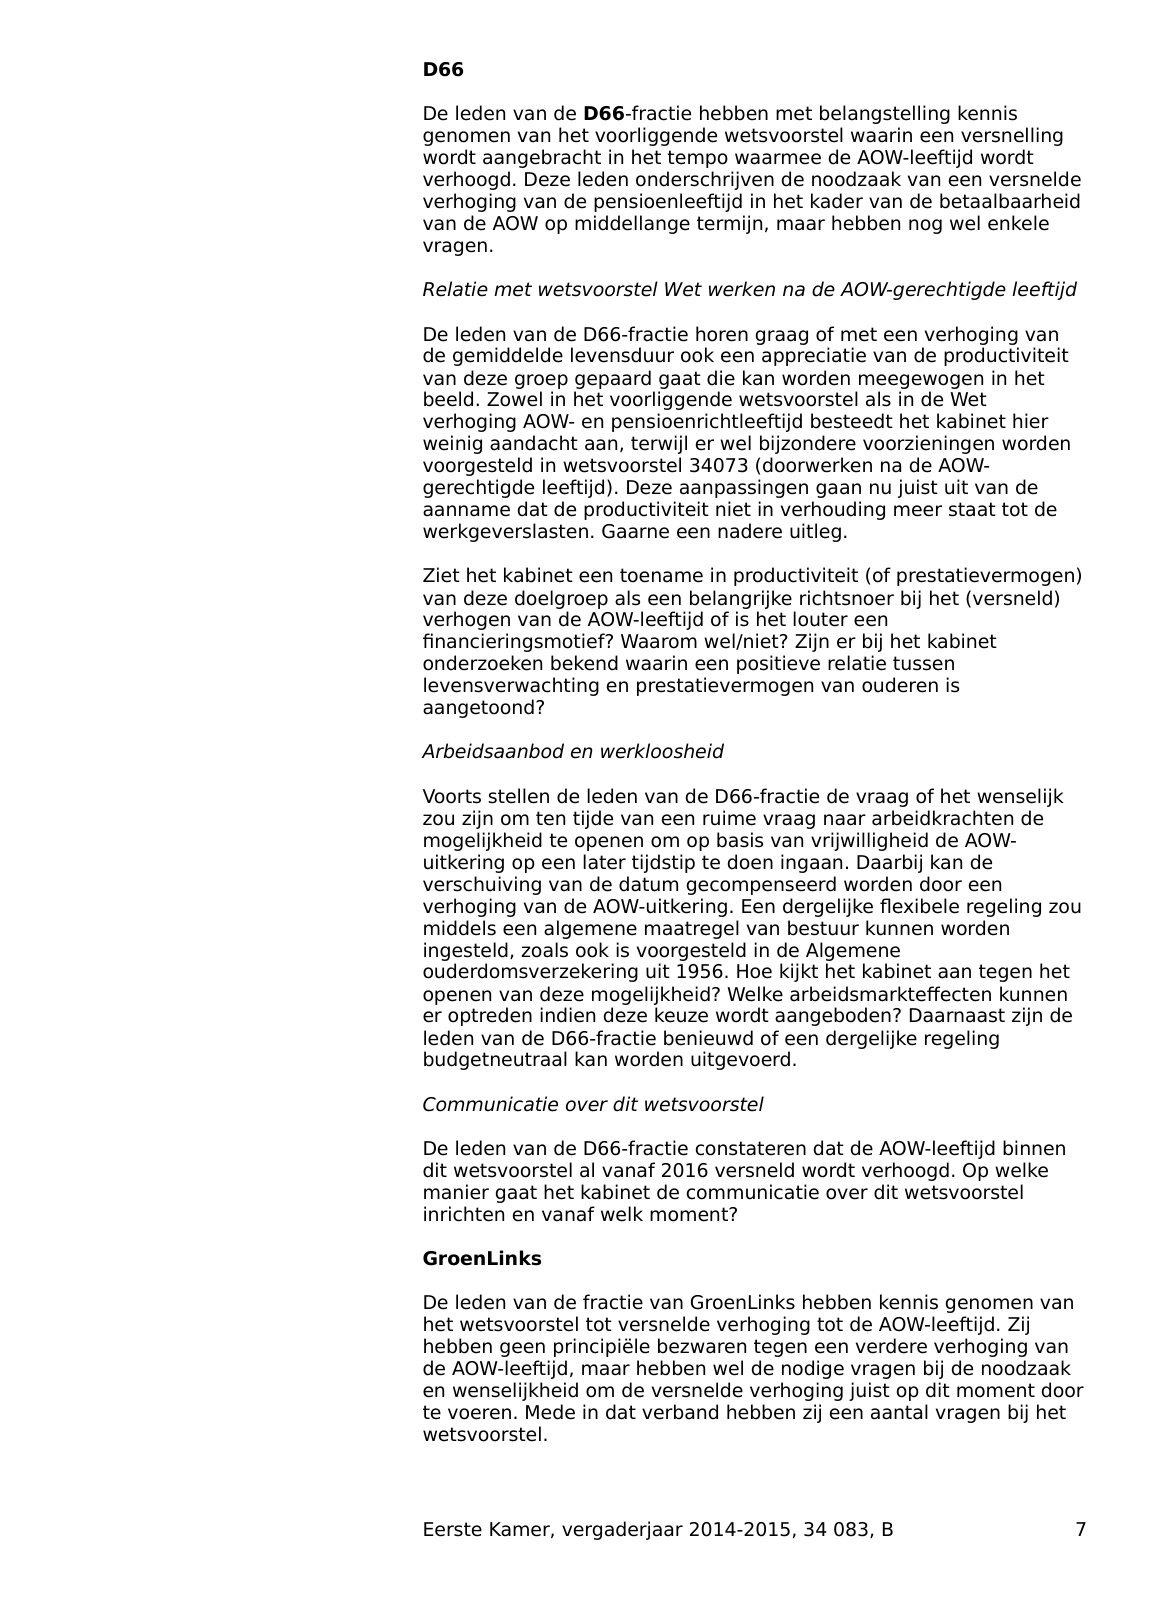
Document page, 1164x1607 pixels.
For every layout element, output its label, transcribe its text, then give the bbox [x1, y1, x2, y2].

text De leden van de fractie van GroenLinks hebben kennis genomen van het wetsvoorstel tot versnelde verhoging tot de AOW-leeftijd. Zij hebben geen principiële bezwaren tegen een verdere verhoging van de AOW-leeftijd, maar hebben wel de nodige vragen bij de noodzaak en wenselijkheid om de versnelde verhoging juist op dit moment door te voeren. Mede in dat verband hebben zij een aantal vragen bij het wetsvoorstel. [422, 1292, 1087, 1446]
text De leden van de D66-fractie hebben met belangstelling kennis genomen van het voorliggende wetsvoorstel waarin een versnelling wordt aangebracht in het tempo waarmee de AOW-leeftijd wordt verhoogd. Deze leden onderschrijven de noodzaak van een versnelde verhoging van de pensioenleeftijd in het kader van de betaalbaarheid van de AOW op middellange termijn, maar hebben nog wel enkele vragen. [422, 103, 1087, 257]
subtitle Arbeidsaanbod en werkloosheid [422, 741, 1087, 763]
subtitle GroenLinks [422, 1248, 1087, 1270]
subtitle Relatie met wetsvoorstel Wet werken na de AOW-gerechtigde leeftijd [422, 279, 1087, 301]
text De leden van de D66-fractie horen graag of met een verhoging van de gemiddelde levensduur ook een appreciatie van de productiviteit van deze groep gepaard gaat die kan worden meegewogen in het beeld. Zowel in het voorliggende wetsvoorstel als in de Wet verhoging AOW- en pensioenrichtleeftijd besteedt het kabinet hier weinig aandacht aan, terwijl er wel bijzondere voorzieningen worden voorgesteld in wetsvoorstel 34073 (doorwerken na de AOW-gerechtigde leeftijd). Deze aanpassingen gaan nu juist uit van de aanname dat de productiviteit niet in verhouding meer staat tot de werkgeverslasten. Gaarne een nadere uitleg. [422, 323, 1087, 543]
text Voorts stellen de leden van de D66-fractie de vraag of het wenselijk zou zijn om ten tijde van een ruime vraag naar arbeidkrachten de mogelijkheid te openen om op basis van vrijwilligheid de AOW-uitkering op een later tijdstip te doen ingaan. Daarbij kan de verschuiving van de datum gecompenseerd worden door een verhoging van de AOW-uitkering. Een dergelijke flexibele regeling zou middels een algemene maatregel van bestuur kunnen worden ingesteld, zoals ook is voorgesteld in de Algemene ouderdomsverzekering uit 1956. Hoe kijkt het kabinet aan tegen het openen van deze mogelijkheid? Welke arbeidsmarkteffecten kunnen er optreden indien deze keuze wordt aangeboden? Daarnaast zijn de leden van de D66-fractie benieuwd of een dergelijke regeling budgetneutraal kan worden uitgevoerd. [422, 786, 1087, 1071]
subtitle D66 [422, 59, 1087, 81]
text Ziet het kabinet een toename in productiviteit (of prestatievermogen) van deze doelgroep als een belangrijke richtsnoer bij het (versneld) verhogen van de AOW-leeftijd of is het louter een financieringsmotief? Waarom wel/niet? Zijn er bij het kabinet onderzoeken bekend waarin een positieve relatie tussen levensverwachting en prestatievermogen van ouderen is aangetoond? [422, 565, 1087, 719]
text De leden van de D66-fractie constateren dat de AOW-leeftijd binnen dit wetsvoorstel al vanaf 2016 versneld wordt verhoogd. Op welke manier gaat het kabinet de communicatie over dit wetsvoorstel inrichten en vanaf welk moment? [422, 1138, 1087, 1226]
subtitle Communicatie over dit wetsvoorstel [422, 1093, 1087, 1116]
